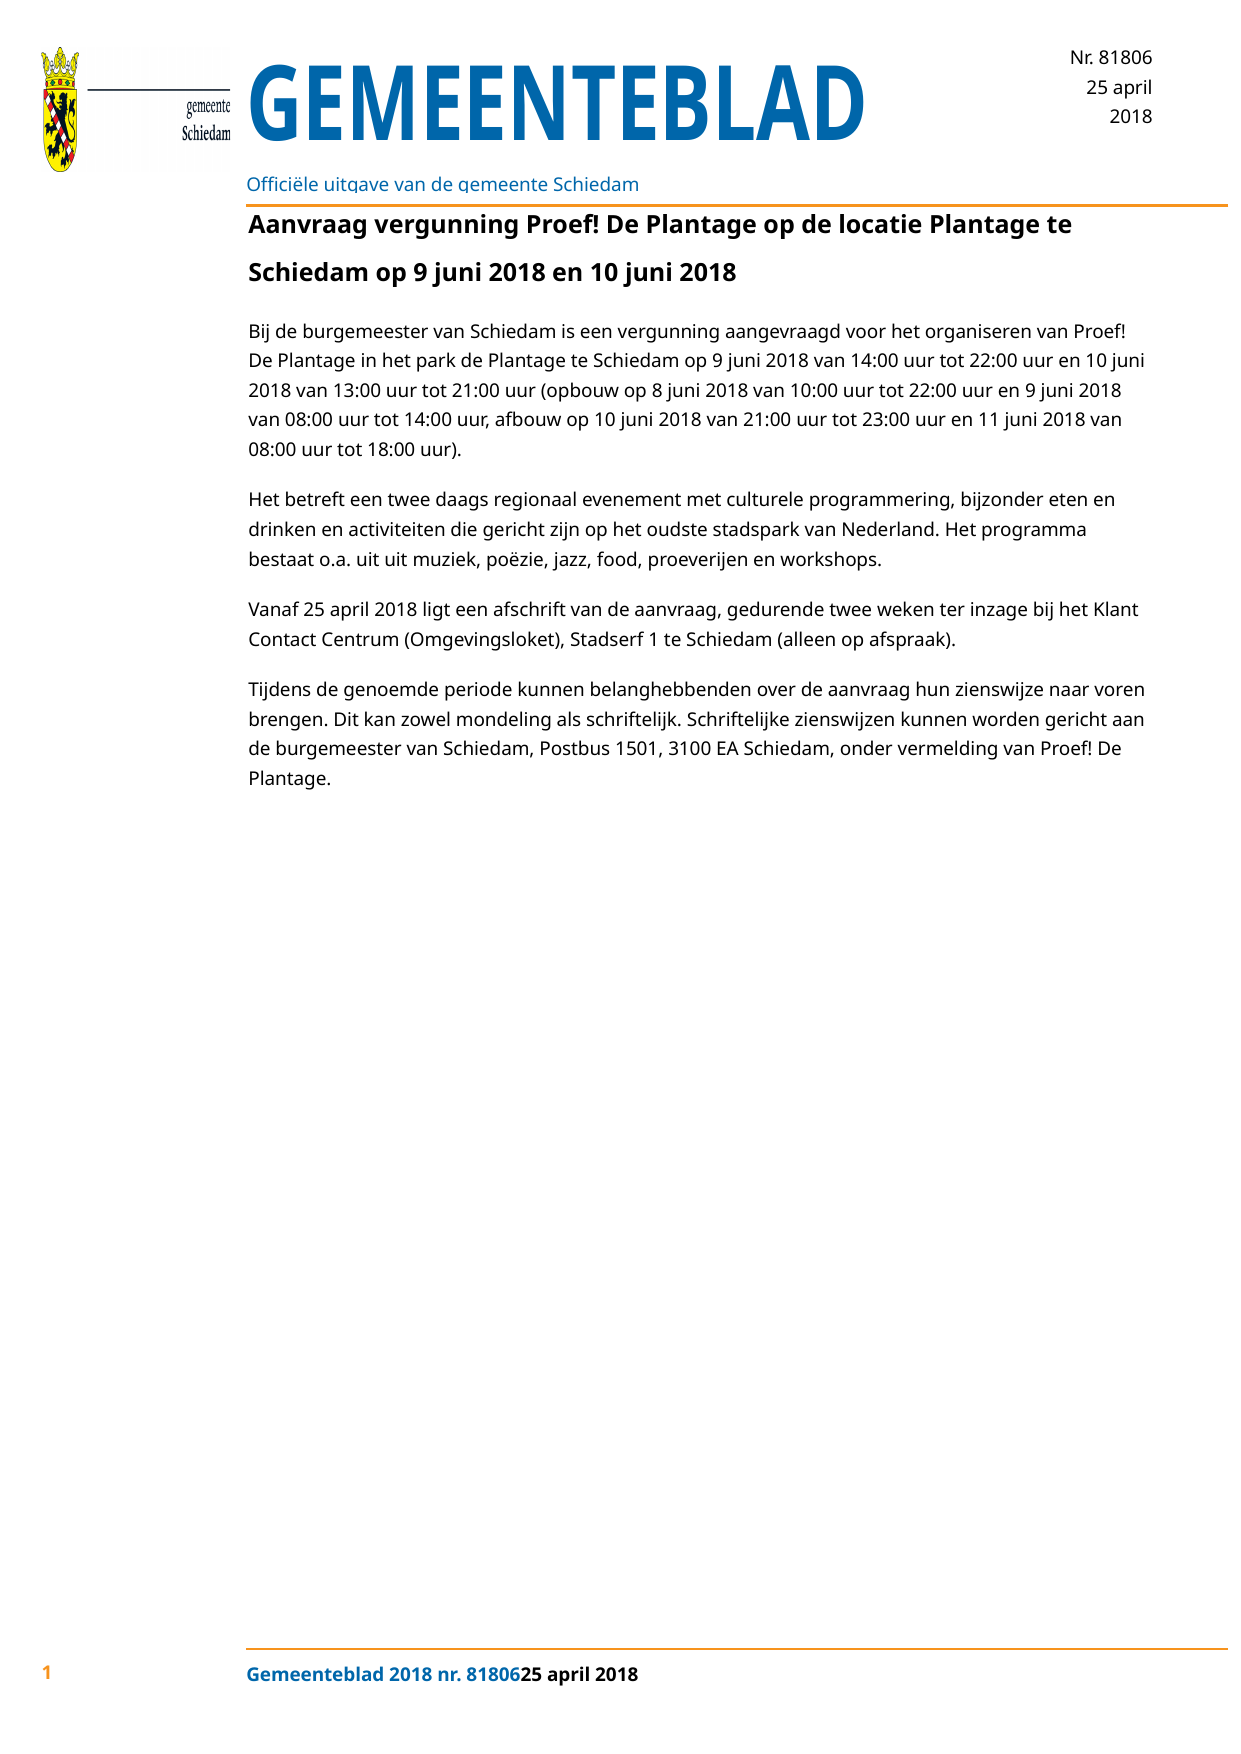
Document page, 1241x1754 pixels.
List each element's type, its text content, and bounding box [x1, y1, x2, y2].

text Aanvraag vergunning Proef! De Plantage op de locatie Plantage te Schiedam op 9 juni 2018 en 10 juni 2018 [248, 207, 1152, 288]
text Tijdens de genoemde periode kunnen belanghebbenden over de aanvraag hun zienswijze naar voren brengen. Dit kan zowel mondeling als schriftelijk. Schriftelijke zienswijzen kunnen worden gericht aan de burgemeester van Schiedam, Postbus 1501, 3100 EA Schiedam, onder vermelding van Proef! De Plantage. [248, 676, 1152, 791]
text Het betreft een twee daags regionaal evenement met culturele programmering, bijzonder eten en drinken en activiteiten die gericht zijn op het oudste stadspark van Nederland. Het programma bestaat o.a. uit uit muziek, poëzie, jazz, food, proeverijen en workshops. [248, 487, 1152, 572]
picture [41, 47, 231, 172]
text Bij de burgemeester van Schiedam is een vergunning aangevraagd voor het organiseren van Proef! De Plantage in het park de Plantage te Schiedam op 9 juni 2018 van 14:00 uur tot 22:00 uur en 10 juni 2018 van 13:00 uur tot 21:00 uur (opbouw op 8 juni 2018 van 10:00 uur tot 22:00 uur en 9 juni 2018 van 08:00 uur tot 14:00 uur, afbouw op 10 juni 2018 van 21:00 uur tot 23:00 uur en 11 juni 2018 van 08:00 uur tot 18:00 uur). [248, 318, 1152, 462]
text Vanaf 25 april 2018 ligt een afschrift van de aanvraag, gedurende twee weken ter inzage bij het Klant Contact Centrum (Omgevingsloket), Stadserf 1 te Schiedam (alleen op afspraak). [248, 596, 1152, 652]
